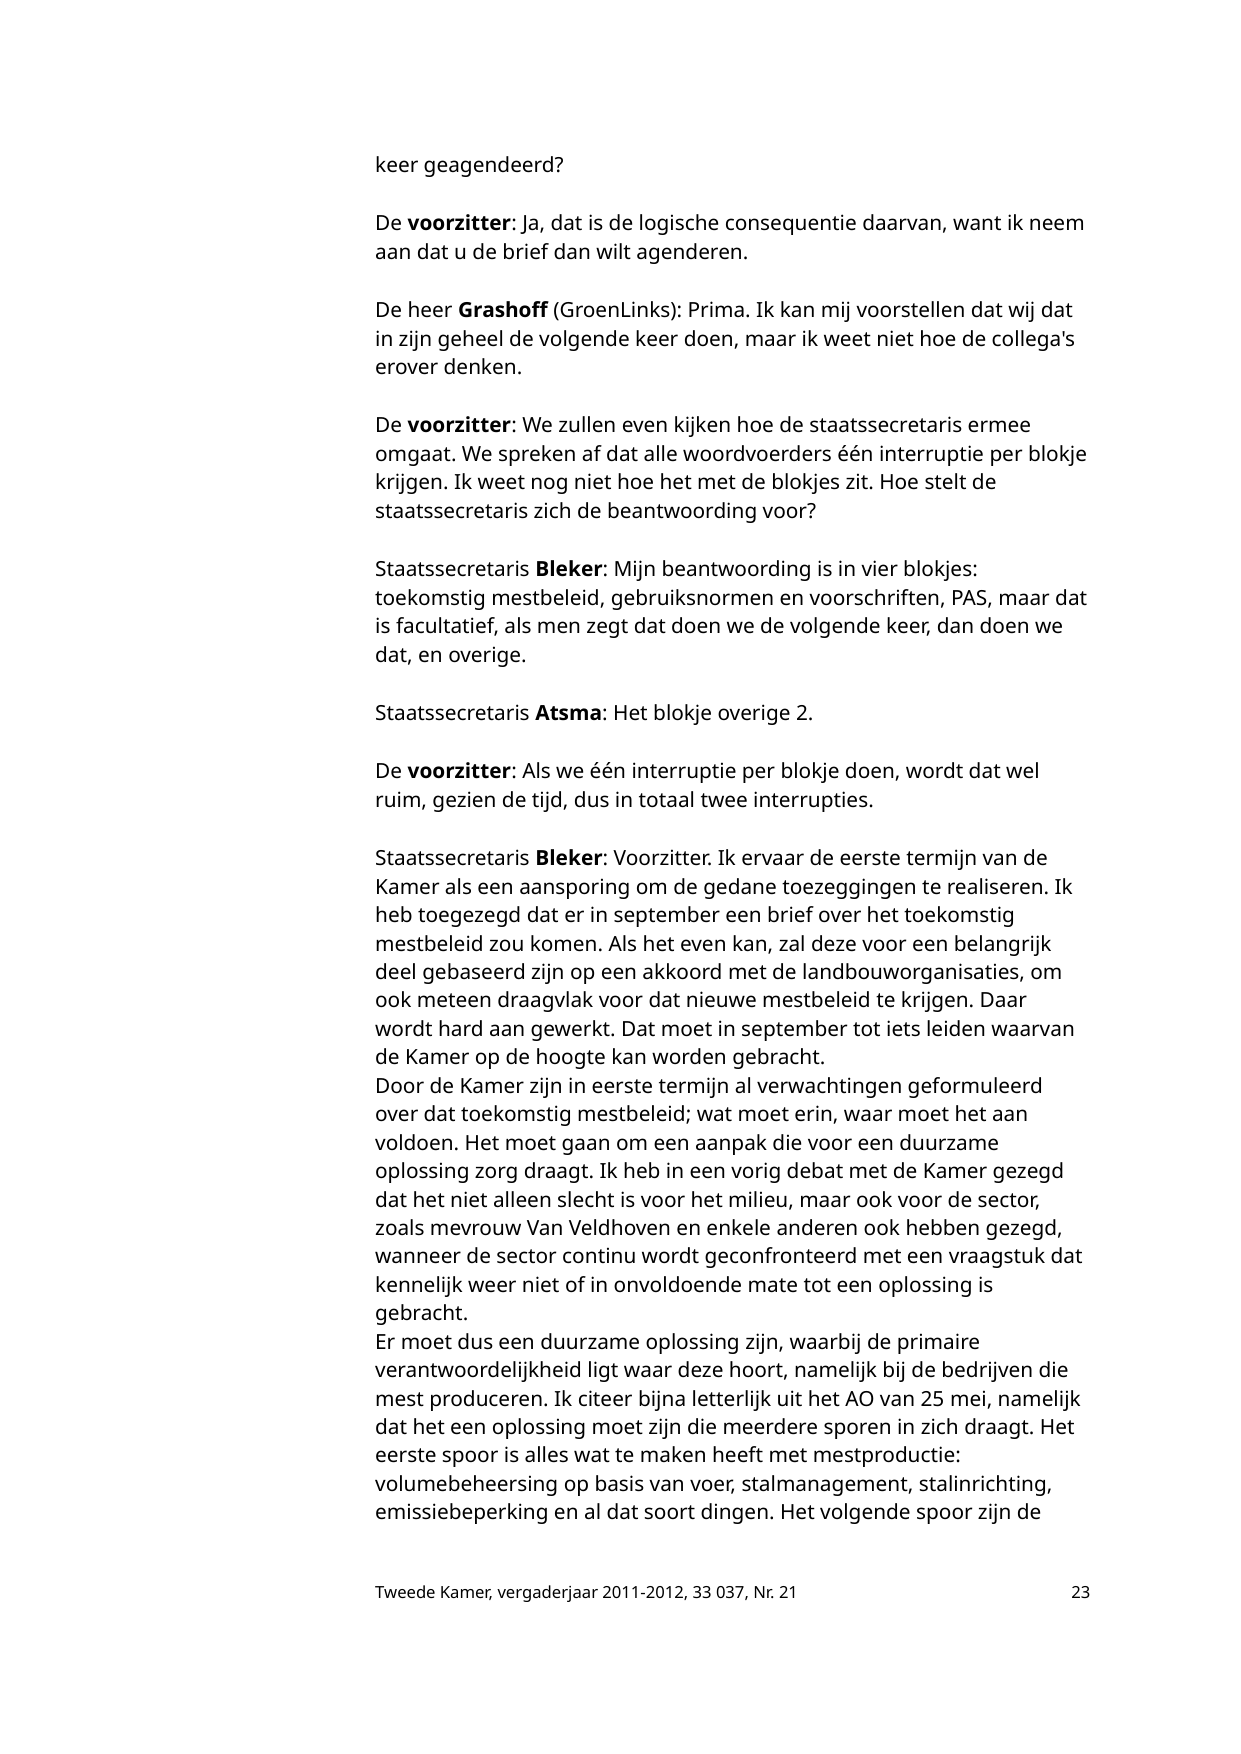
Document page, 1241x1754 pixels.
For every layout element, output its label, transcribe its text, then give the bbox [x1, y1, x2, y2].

text De voorzitter: Als we één interruptie per blokje doen, wordt dat wel ruim, gezien de tijd, dus in totaal twee interrupties. [375, 757, 1090, 813]
text Staatssecretaris Bleker: Mijn beantwoording is in vier blokjes: toekomstig mestbeleid, gebruiksnormen en voorschriften, PAS, maar dat is facultatief, als men zegt dat doen we de volgende keer, dan doen we dat, en overige. [375, 554, 1090, 668]
text Door de Kamer zijn in eerste termijn al verwachtingen geformuleerd over dat toekomstig mestbeleid; wat moet erin, waar moet het aan voldoen. Het moet gaan om een aanpak die voor een duurzame oplossing zorg draagt. Ik heb in een vorig debat met de Kamer gezegd dat het niet alleen slecht is voor het milieu, maar ook voor de sector, zoals mevrouw Van Veldhoven en enkele anderen ook hebben gezegd, wanneer de sector continu wordt geconfronteerd met een vraagstuk dat kennelijk weer niet of in onvoldoende mate tot een oplossing is gebracht. [375, 1071, 1090, 1327]
text De voorzitter: Ja, dat is de logische consequentie daarvan, want ik neem aan dat u de brief dan wilt agenderen. [375, 208, 1090, 265]
text Staatssecretaris Bleker: Voorzitter. Ik ervaar de eerste termijn van de Kamer als een aansporing om de gedane toezeggingen te realiseren. Ik heb toegezegd dat er in september een brief over het toekomstig mestbeleid zou komen. Als het even kan, zal deze voor een belangrijk deel gebaseerd zijn op een akkoord met de landbouworganisaties, om ook meteen draagvlak voor dat nieuwe mestbeleid te krijgen. Daar wordt hard aan gewerkt. Dat moet in september tot iets leiden waarvan de Kamer op de hoogte kan worden gebracht. [375, 843, 1090, 1071]
text Er moet dus een duurzame oplossing zijn, waarbij de primaire verantwoordelijkheid ligt waar deze hoort, namelijk bij de bedrijven die mest produceren. Ik citeer bijna letterlijk uit het AO van 25 mei, namelijk dat het een oplossing moet zijn die meerdere sporen in zich draagt. Het eerste spoor is alles wat te maken heeft met mestproductie: volumebeheersing op basis van voer, stalmanagement, stalinrichting, emissiebeperking en al dat soort dingen. Het volgende spoor zijn de [375, 1327, 1090, 1526]
text De voorzitter: We zullen even kijken hoe de staatssecretaris ermee omgaat. We spreken af dat alle woordvoerders één interruptie per blokje krijgen. Ik weet nog niet hoe het met de blokjes zit. Hoe stelt de staatssecretaris zich de beantwoording voor? [375, 411, 1090, 524]
text keer geagendeerd? [375, 150, 1090, 178]
text De heer Grashoff (GroenLinks): Prima. Ik kan mij voorstellen dat wij dat in zijn geheel de volgende keer doen, maar ik weet niet hoe de collega's erover denken. [375, 295, 1090, 381]
text Staatssecretaris Atsma: Het blokje overige 2. [375, 698, 1090, 727]
